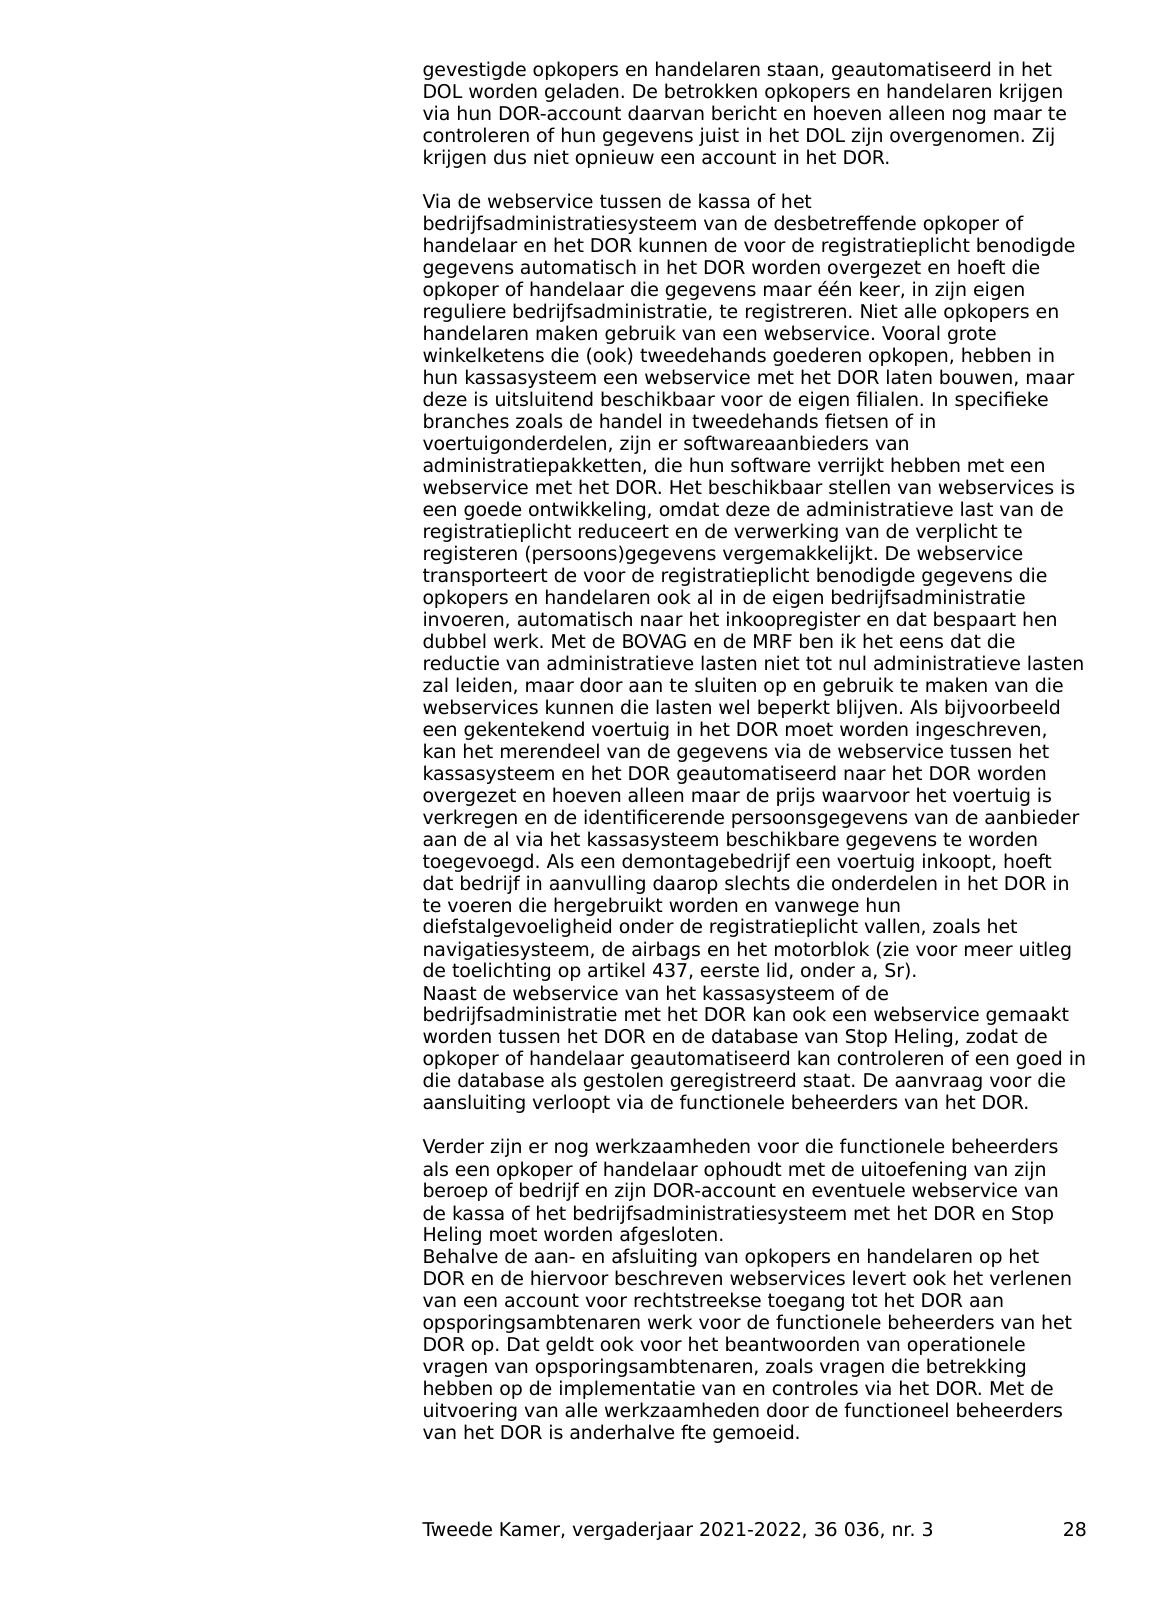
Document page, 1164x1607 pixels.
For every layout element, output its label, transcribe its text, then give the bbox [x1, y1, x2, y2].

text Behalve de aan- en afsluiting van opkopers en handelaren op het DOR en de hiervoor beschreven webservices levert ook het verlenen van een account voor rechtstreekse toegang tot het DOR aan opsporingsambtenaren werk voor de functionele beheerders van het DOR op. Dat geldt ook voor het beantwoorden van operationele vragen van opsporingsambtenaren, zoals vragen die betrekking hebben op de implementatie van en controles via het DOR. Met de uitvoering van alle werkzaamheden door de functioneel beheerders van het DOR is anderhalve fte gemoeid. [422, 1246, 1087, 1444]
text Via de webservice tussen de kassa of het bedrijfsadministratiesysteem van de desbetreffende opkoper of handelaar en het DOR kunnen de voor de registratieplicht benodigde gegevens automatisch in het DOR worden overgezet en hoeft die opkoper of handelaar die gegevens maar één keer, in zijn eigen reguliere bedrijfsadministratie, te registreren. Niet alle opkopers en handelaren maken gebruik van een webservice. Vooral grote winkelketens die (ook) tweedehands goederen opkopen, hebben in hun kassasysteem een webservice met het DOR laten bouwen, maar deze is uitsluitend beschikbaar voor de eigen filialen. In specifieke branches zoals de handel in tweedehands fietsen of in voertuigonderdelen, zijn er softwareaanbieders van administratiepakketten, die hun software verrijkt hebben met een webservice met het DOR. Het beschikbaar stellen van webservices is een goede ontwikkeling, omdat deze de administratieve last van de registratieplicht reduceert en de verwerking van de verplicht te registeren (persoons)gegevens vergemakkelijkt. De webservice transporteert de voor de registratieplicht benodigde gegevens die opkopers en handelaren ook al in de eigen bedrijfsadministratie invoeren, automatisch naar het inkoopregister en dat bespaart hen dubbel werk. Met de BOVAG en de MRF ben ik het eens dat die reductie van administratieve lasten niet tot nul administratieve lasten zal leiden, maar door aan te sluiten op en gebruik te maken van die webservices kunnen die lasten wel beperkt blijven. Als bijvoorbeeld een gekentekend voertuig in het DOR moet worden ingeschreven, kan het merendeel van de gegevens via de webservice tussen het kassasysteem en het DOR geautomatiseerd naar het DOR worden overgezet en hoeven alleen maar de prijs waarvoor het voertuig is verkregen en de identificerende persoonsgegevens van de aanbieder aan de al via het kassasysteem beschikbare gegevens te worden toegevoegd. Als een demontagebedrijf een voertuig inkoopt, hoeft dat bedrijf in aanvulling daarop slechts die onderdelen in het DOR in te voeren die hergebruikt worden en vanwege hun diefstalgevoeligheid onder de registratieplicht vallen, zoals het navigatiesysteem, de airbags en het motorblok (zie voor meer uitleg de toelichting op artikel 437, eerste lid, onder a, Sr). [422, 191, 1087, 982]
text Naast de webservice van het kassasysteem of de bedrijfsadministratie met het DOR kan ook een webservice gemaakt worden tussen het DOR en de database van Stop Heling, zodat de opkoper of handelaar geautomatiseerd kan controleren of een goed in die database als gestolen geregistreerd staat. De aanvraag voor die aansluiting verloopt via de functionele beheerders van het DOR. [422, 982, 1087, 1114]
text gevestigde opkopers en handelaren staan, geautomatiseerd in het DOL worden geladen. De betrokken opkopers en handelaren krijgen via hun DOR-account daarvan bericht en hoeven alleen nog maar te controleren of hun gegevens juist in het DOL zijn overgenomen. Zij krijgen dus niet opnieuw een account in het DOR. [422, 59, 1087, 169]
text Verder zijn er nog werkzaamheden voor die functionele beheerders als een opkoper of handelaar ophoudt met de uitoefening van zijn beroep of bedrijf en zijn DOR-account en eventuele webservice van de kassa of het bedrijfsadministratiesysteem met het DOR en Stop Heling moet worden afgesloten. [422, 1136, 1087, 1246]
